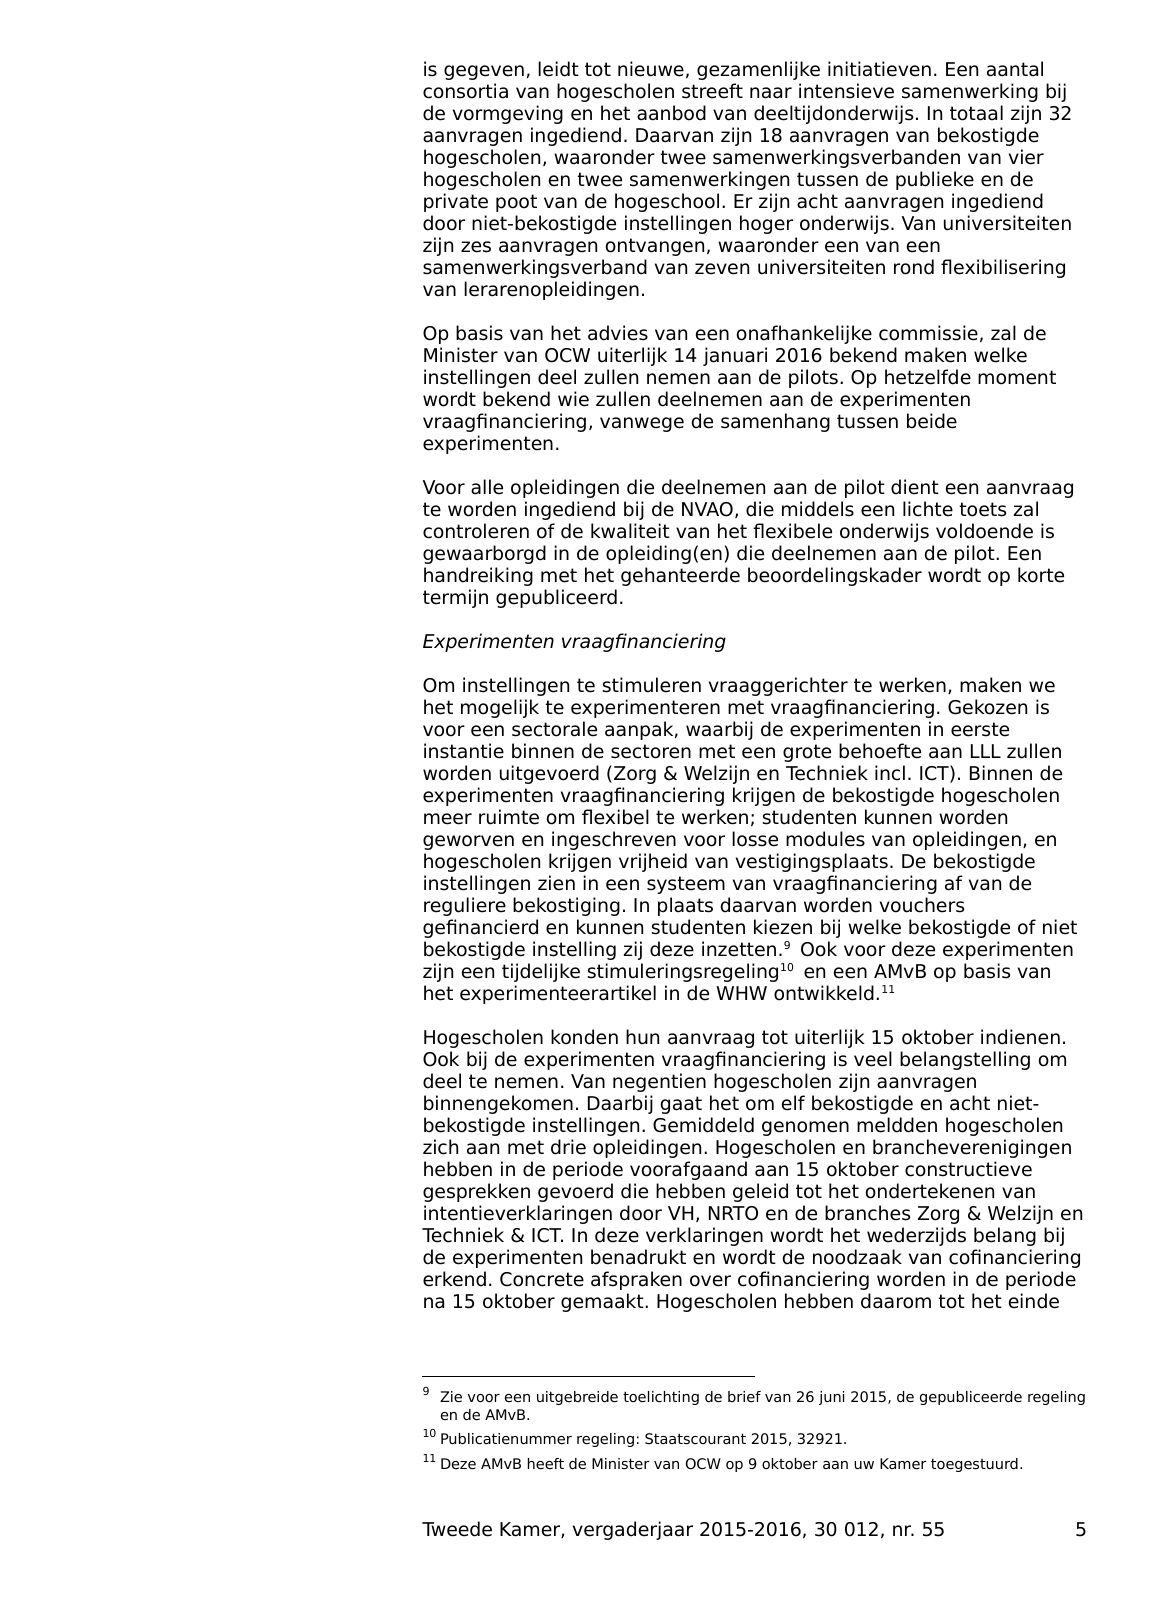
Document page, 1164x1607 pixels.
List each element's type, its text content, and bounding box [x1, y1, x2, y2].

text Publicatienummer regeling: Staatscourant 2015, 32921. [422, 1427, 1087, 1449]
text Op basis van het advies van een onafhankelijke commissie, zal de Minister van OCW uiterlijk 14 januari 2016 bekend maken welke instellingen deel zullen nemen aan de pilots. Op hetzelfde moment wordt bekend wie zullen deelnemen aan de experimenten vraagfinanciering, vanwege de samenhang tussen beide experimenten. [422, 323, 1087, 455]
text Om instellingen te stimuleren vraaggerichter te werken, maken we het mogelijk te experimenteren met vraagfinanciering. Gekozen is voor een sectorale aanpak, waarbij de experimenten in eerste instantie binnen de sectoren met een grote behoefte aan LLL zullen worden uitgevoerd (Zorg & Welzijn en Techniek incl. ICT). Binnen de experimenten vraagfinanciering krijgen de bekostigde hogescholen meer ruimte om flexibel te werken; studenten kunnen worden geworven en ingeschreven voor losse modules van opleidingen, en hogescholen krijgen vrijheid van vestigingsplaats. De bekostigde instellingen zien in een systeem van vraagfinanciering af van de reguliere bekostiging. In plaats daarvan worden vouchers gefinancierd en kunnen studenten kiezen bij welke bekostigde of niet bekostigde instelling zij deze inzetten. Ook voor deze experimenten zijn een tijdelijke stimuleringsregeling en een AMvB op basis van het experimenteerartikel in de WHW ontwikkeld. [422, 675, 1087, 1005]
text Deze AMvB heeft de Minister van OCW op 9 oktober aan uw Kamer toegestuurd. [422, 1452, 1087, 1474]
text Voor alle opleidingen die deelnemen aan de pilot dient een aanvraag te worden ingediend bij de NVAO, die middels een lichte toets zal controleren of de kwaliteit van het flexibele onderwijs voldoende is gewaarborgd in de opleiding(en) die deelnemen aan de pilot. Een handreiking met het gehanteerde beoordelingskader wordt op korte termijn gepubliceerd. [422, 477, 1087, 609]
text is gegeven, leidt tot nieuwe, gezamenlijke initiatieven. Een aantal consortia van hogescholen streeft naar intensieve samenwerking bij de vormgeving en het aanbod van deeltijdonderwijs. In totaal zijn 32 aanvragen ingediend. Daarvan zijn 18 aanvragen van bekostigde hogescholen, waaronder twee samenwerkingsverbanden van vier hogescholen en twee samenwerkingen tussen de publieke en de private poot van de hogeschool. Er zijn acht aanvragen ingediend door niet-bekostigde instellingen hoger onderwijs. Van universiteiten zijn zes aanvragen ontvangen, waaronder een van een samenwerkingsverband van zeven universiteiten rond flexibilisering van lerarenopleidingen. [422, 59, 1087, 301]
text Zie voor een uitgebreide toelichting de brief van 26 juni 2015, de gepubliceerde regeling en de AMvB. [422, 1385, 1087, 1424]
subtitle Experimenten vraagfinanciering [422, 631, 1087, 653]
text Hogescholen konden hun aanvraag tot uiterlijk 15 oktober indienen. Ook bij de experimenten vraagfinanciering is veel belangstelling om deel te nemen. Van negentien hogescholen zijn aanvragen binnengekomen. Daarbij gaat het om elf bekostigde en acht niet-bekostigde instellingen. Gemiddeld genomen meldden hogescholen zich aan met drie opleidingen. Hogescholen en brancheverenigingen hebben in de periode voorafgaand aan 15 oktober constructieve gesprekken gevoerd die hebben geleid tot het ondertekenen van intentieverklaringen door VH, NRTO en de branches Zorg & Welzijn en Techniek & ICT. In deze verklaringen wordt het wederzijds belang bij de experimenten benadrukt en wordt de noodzaak van cofinanciering erkend. Concrete afspraken over cofinanciering worden in de periode na 15 oktober gemaakt. Hogescholen hebben daarom tot het einde [422, 1027, 1087, 1313]
